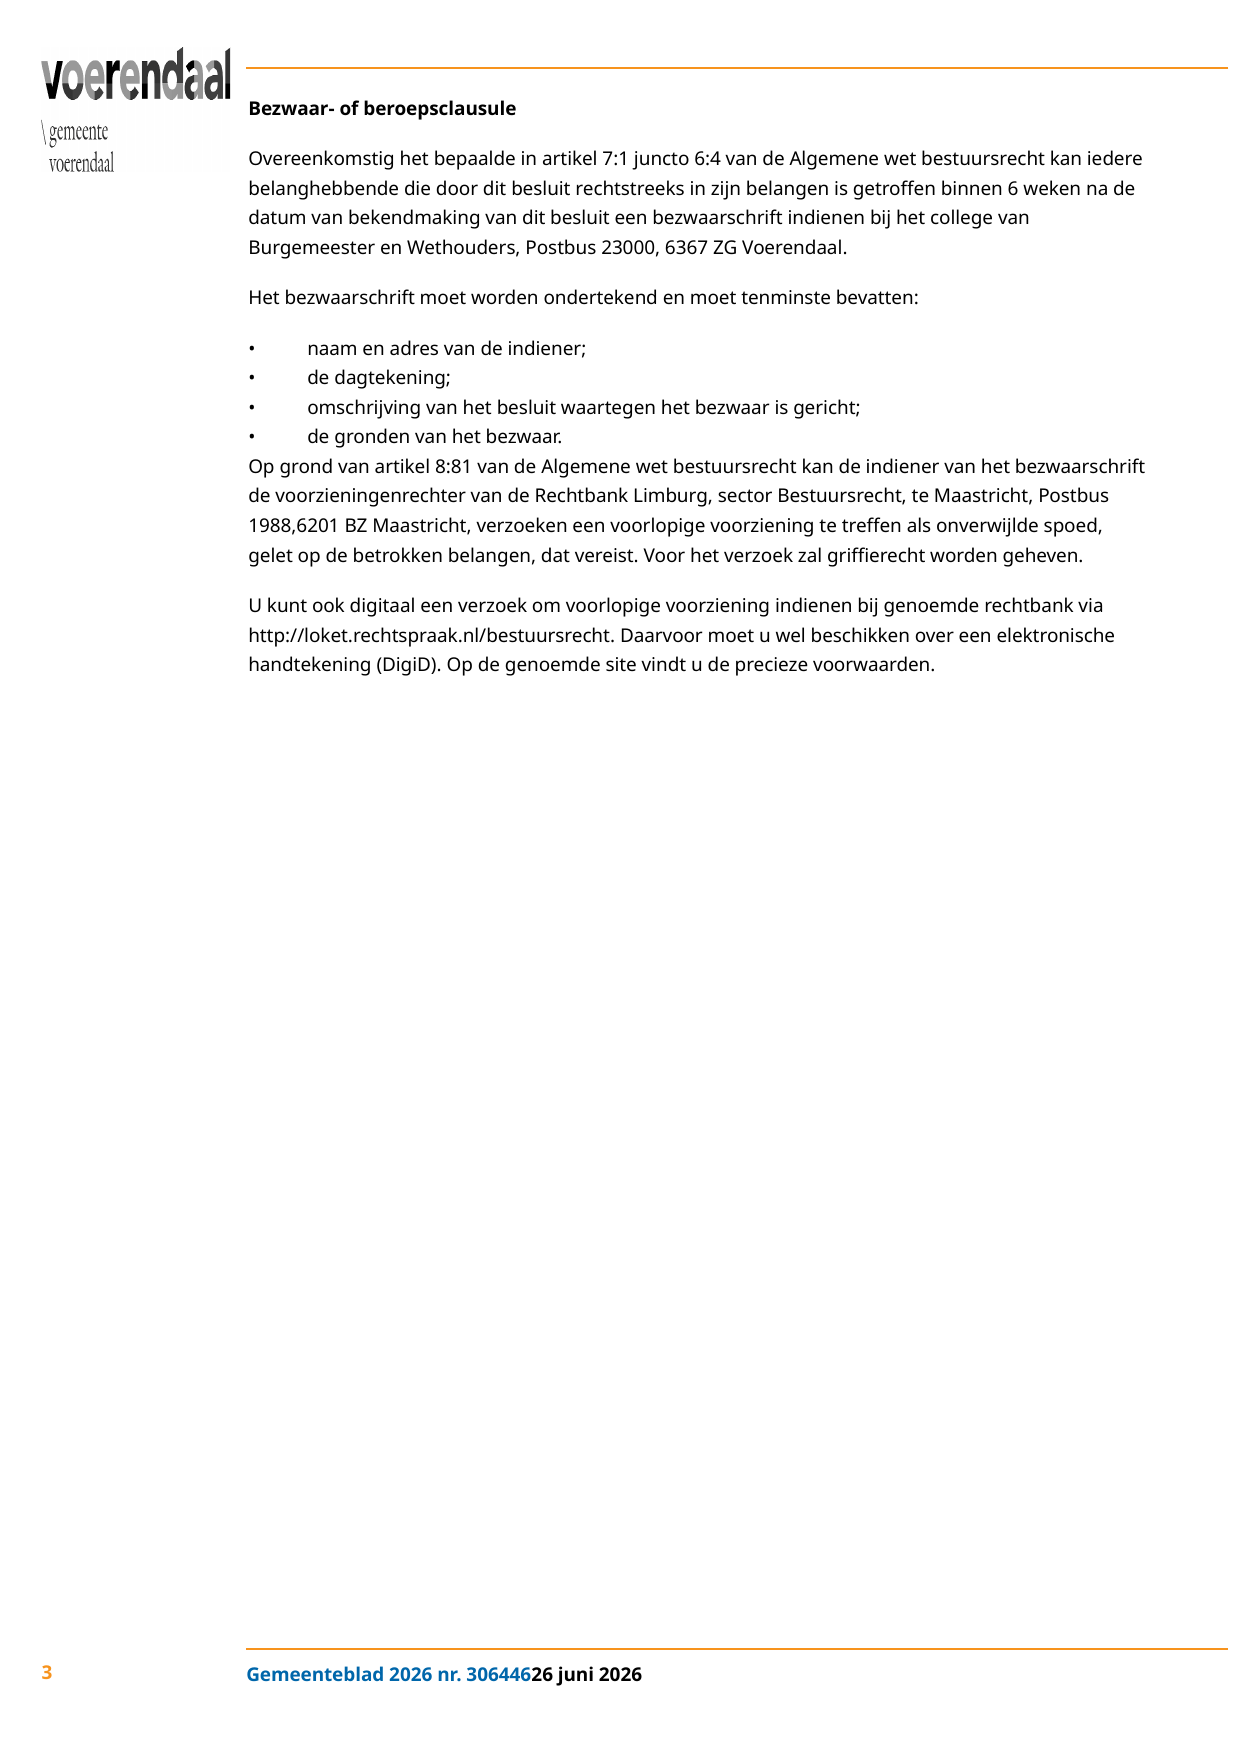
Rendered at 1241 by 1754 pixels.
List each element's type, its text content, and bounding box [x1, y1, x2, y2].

text U kunt ook digitaal een verzoek om voorlopige voorziening indienen bij genoemde rechtbank via http://loket.rechtspraak.nl/bestuursrecht. Daarvoor moet u wel beschikken over een elektronische handtekening (DigiD). Op de genoemde site vindt u de precieze voorwaarden. [248, 592, 1152, 677]
picture [41, 47, 231, 172]
text Het bezwaarschrift moet worden ondertekend en moet tenminste bevatten: [248, 284, 1152, 310]
list de dagtekening; [248, 364, 1152, 390]
list naam en adres van de indiener; [248, 335, 1152, 361]
text Overeenkomstig het bepaalde in artikel 7:1 juncto 6:4 van de Algemene wet bestuursrecht kan iedere belanghebbende die door dit besluit rechtstreeks in zijn belangen is getroffen binnen 6 weken na de datum van bekendmaking van dit besluit een bezwaarschrift indienen bij het college van Burgemeester en Wethouders, Postbus 23000, 6367 ZG Voerendaal. [248, 145, 1152, 260]
list omschrijving van het besluit waartegen het bezwaar is gericht; [248, 394, 1152, 420]
text Op grond van artikel 8:81 van de Algemene wet bestuursrecht kan de indiener van het bezwaarschrift de voorzieningenrechter van de Rechtbank Limburg, sector Bestuursrecht, te Maastricht, Postbus 1988,6201 BZ Maastricht, verzoeken een voorlopige voorziening te treffen als onverwijlde spoed, gelet op de betrokken belangen, dat vereist. Voor het verzoek zal griffierecht worden geheven. [248, 453, 1152, 568]
list de gronden van het bezwaar. [248, 423, 1152, 449]
text Bezwaar- of beroepsclausule [248, 95, 1152, 121]
